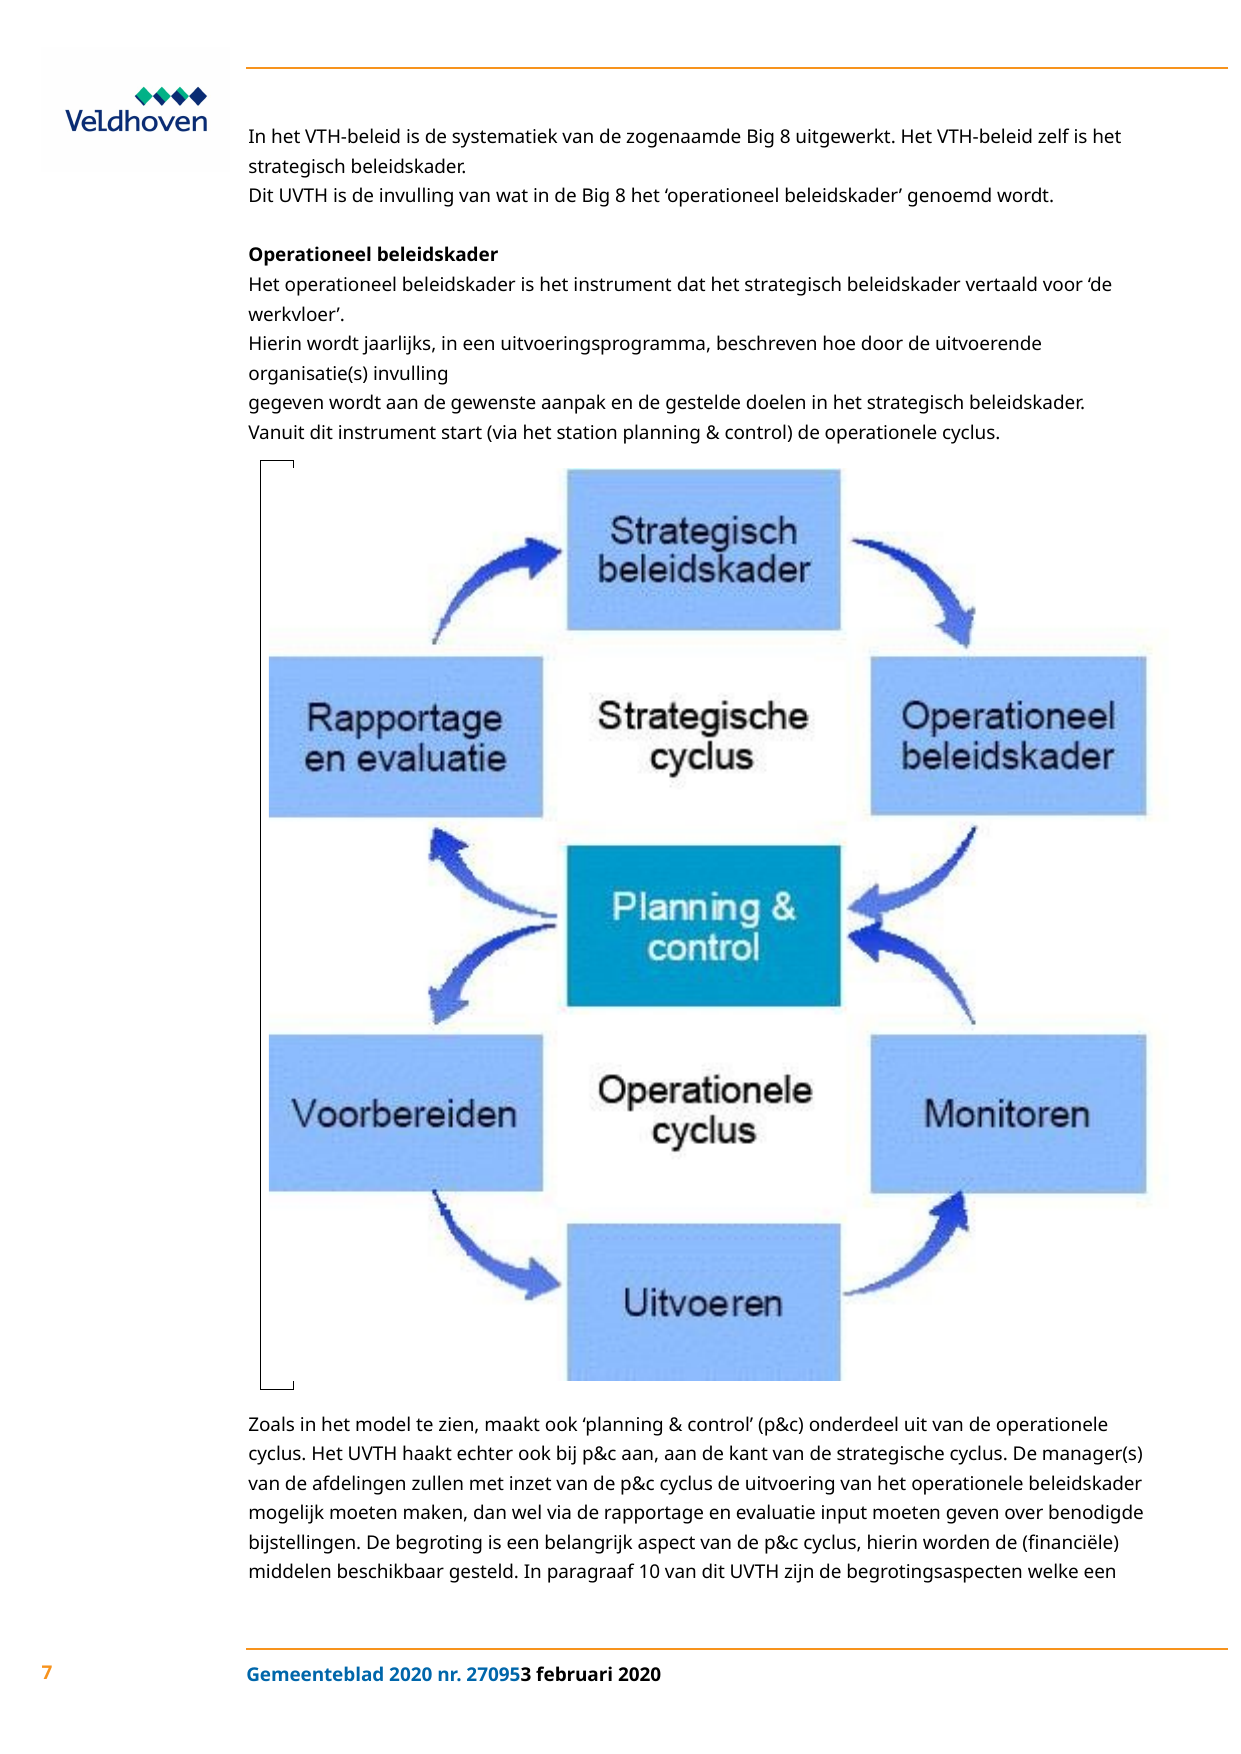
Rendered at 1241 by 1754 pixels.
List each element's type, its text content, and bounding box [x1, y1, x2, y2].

text Dit UVTH is de invulling van wat in de Big 8 het ‘operationeel beleidskader’ genoemd wordt. [248, 182, 1152, 208]
table_header Operationeel beleidskader Het operationeel beleidskader is het instrument dat het strategisch beleidskader vertaald voor ‘de werkvloer’. Hierin wordt jaarlijks, in een uitvoeringsprogramma, beschreven hoe door de uitvoerende organisatie(s) invulling gegeven wordt aan de gewenste aanpak en de gestelde doelen in het strategisch beleidskader. Vanuit dit instrument start (via het station planning & control) de operationele cyclus. [248, 242, 1152, 445]
picture [268, 468, 1173, 1381]
text In het VTH-beleid is de systematiek van de zogenaamde Big 8 uitgewerkt. Het VTH-beleid zelf is het strategisch beleidskader. [248, 123, 1152, 178]
text Zoals in het model te zien, maakt ook ‘planning & control’ (p&c) onderdeel uit van de operationele cyclus. Het UVTH haakt echter ook bij p&c aan, aan de kant van de strategische cyclus. De manager(s) van de afdelingen zullen met inzet van de p&c cyclus de uitvoering van het operationele beleidskader mogelijk moeten maken, dan wel via de rapportage en evaluatie input moeten geven over benodigde bijstellingen. De begroting is een belangrijk aspect van de p&c cyclus, hierin worden de (financiële) middelen beschikbaar gesteld. In paragraaf 10 van dit UVTH zijn de begrotingsaspecten welke een [248, 1411, 1152, 1584]
picture [41, 47, 231, 172]
